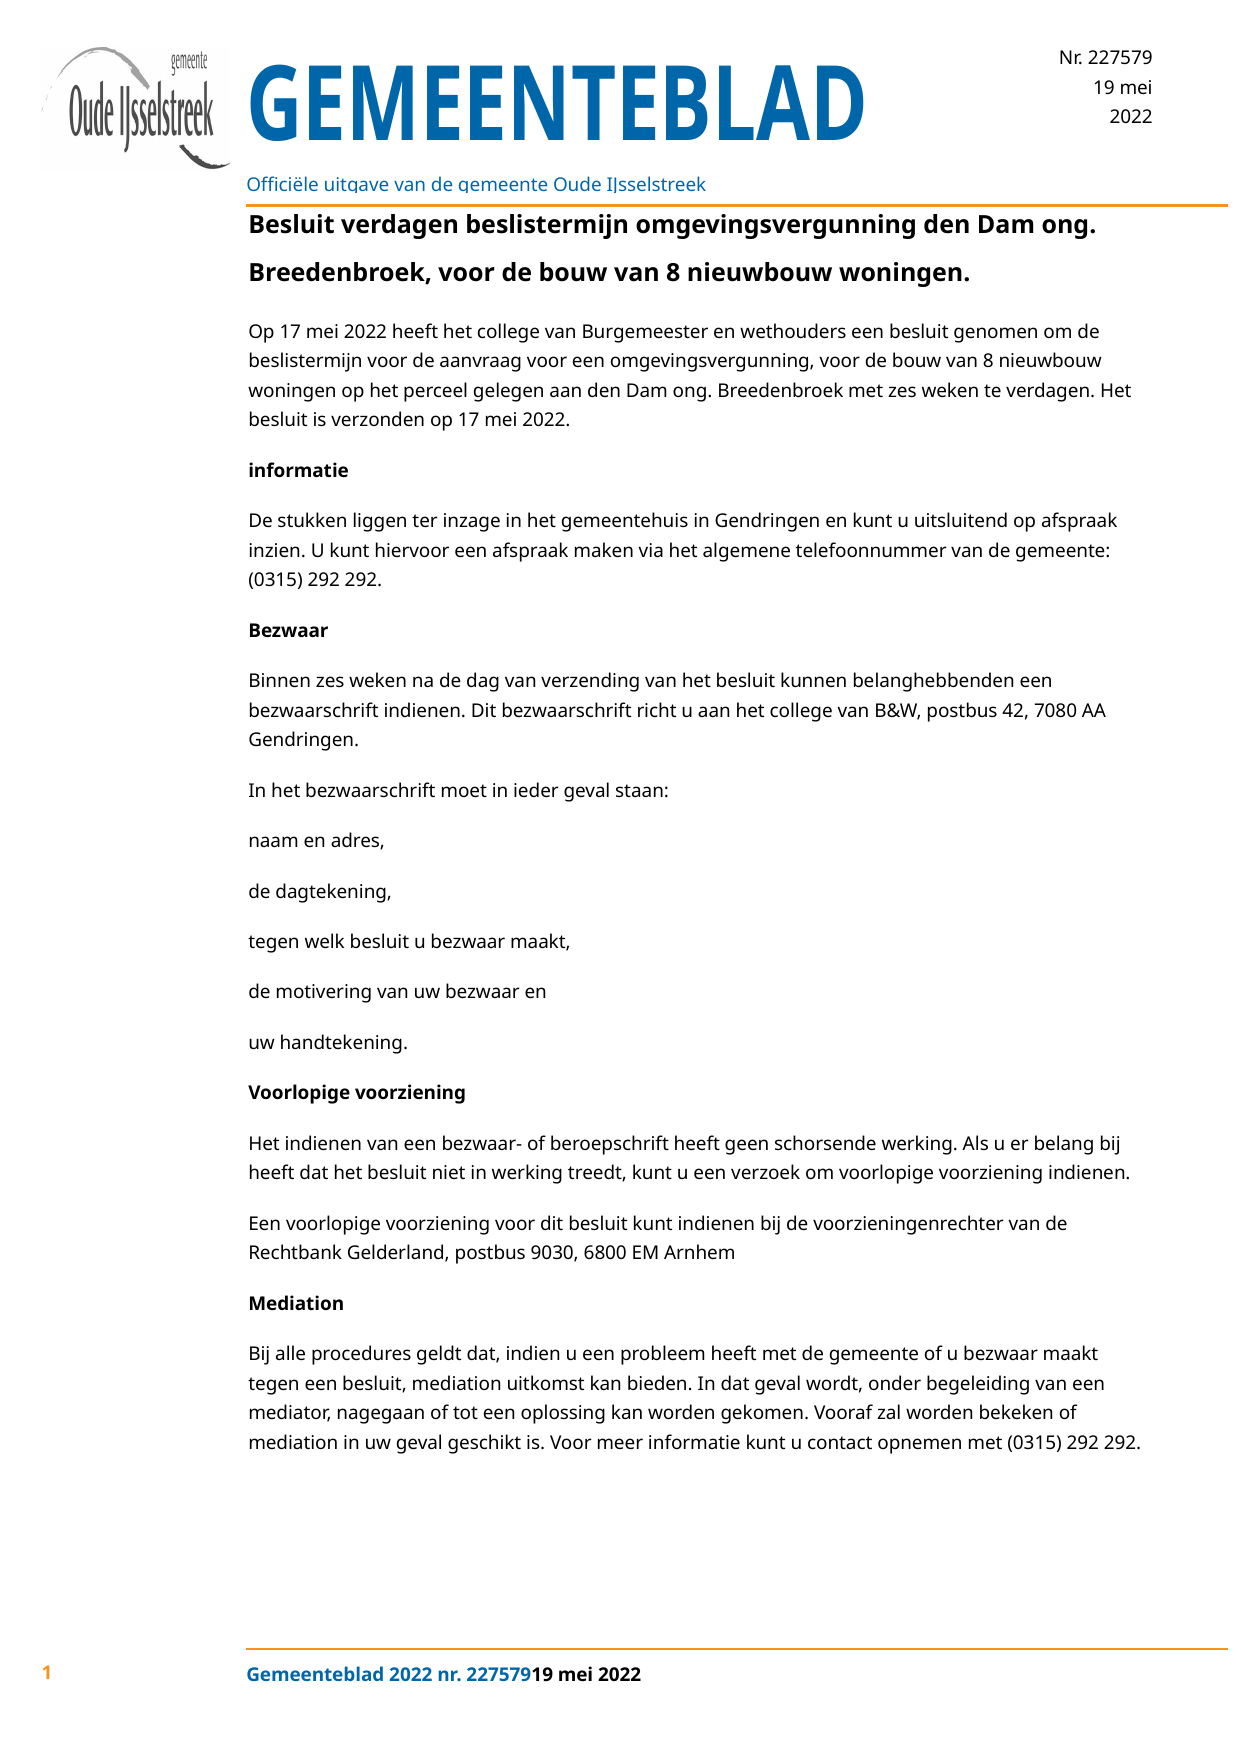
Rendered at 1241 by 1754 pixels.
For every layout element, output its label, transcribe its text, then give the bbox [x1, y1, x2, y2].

text uw handtekening. [248, 1029, 1152, 1055]
text de motivering van uw bezwaar en [248, 979, 1152, 1004]
text Op 17 mei 2022 heeft het college van Burgemeester en wethouders een besluit genomen om de beslistermijn voor de aanvraag voor een omgevingsvergunning, voor de bouw van 8 nieuwbouw woningen op het perceel gelegen aan den Dam ong. Breedenbroek met zes weken te verdagen. Het besluit is verzonden op 17 mei 2022. [248, 318, 1152, 432]
text naam en adres, [248, 827, 1152, 853]
text Mediation [248, 1290, 1152, 1316]
text Besluit verdagen beslistermijn omgevingsvergunning den Dam ong. Breedenbroek, voor de bouw van 8 nieuwbouw woningen. [248, 207, 1152, 288]
text In het bezwaarschrift moet in ieder geval staan: [248, 777, 1152, 803]
text tegen welk besluit u bezwaar maakt, [248, 928, 1152, 954]
text Het indienen van een bezwaar- of beroepschrift heeft geen schorsende werking. Als u er belang bij heeft dat het besluit niet in werking treedt, kunt u een verzoek om voorlopige voorziening indienen. [248, 1130, 1152, 1185]
text de dagtekening, [248, 878, 1152, 904]
text Voorlopige voorziening [248, 1079, 1152, 1105]
text Bij alle procedures geldt dat, indien u een probleem heeft met de gemeente of u bezwaar maakt tegen een besluit, mediation uitkomst kan bieden. In dat geval wordt, onder begeleiding van een mediator, nagegaan of tot een oplossing kan worden gekomen. Vooraf zal worden bekeken of mediation in uw geval geschikt is. Voor meer informatie kunt u contact opnemen met (0315) 292 292. [248, 1340, 1152, 1455]
picture [41, 47, 231, 172]
text informatie [248, 457, 1152, 483]
text Een voorlopige voorziening voor dit besluit kunt indienen bij de voorzieningenrechter van de Rechtbank Gelderland, postbus 9030, 6800 EM Arnhem [248, 1210, 1152, 1265]
text Binnen zes weken na de dag van verzending van het besluit kunnen belanghebbenden een bezwaarschrift indienen. Dit bezwaarschrift richt u aan het college van B&W, postbus 42, 7080 AA Gendringen. [248, 667, 1152, 752]
text De stukken liggen ter inzage in het gemeentehuis in Gendringen en kunt u uitsluitend op afspraak inzien. U kunt hiervoor een afspraak maken via het algemene telefoonnummer van de gemeente: (0315) 292 292. [248, 507, 1152, 592]
text Bezwaar [248, 617, 1152, 643]
